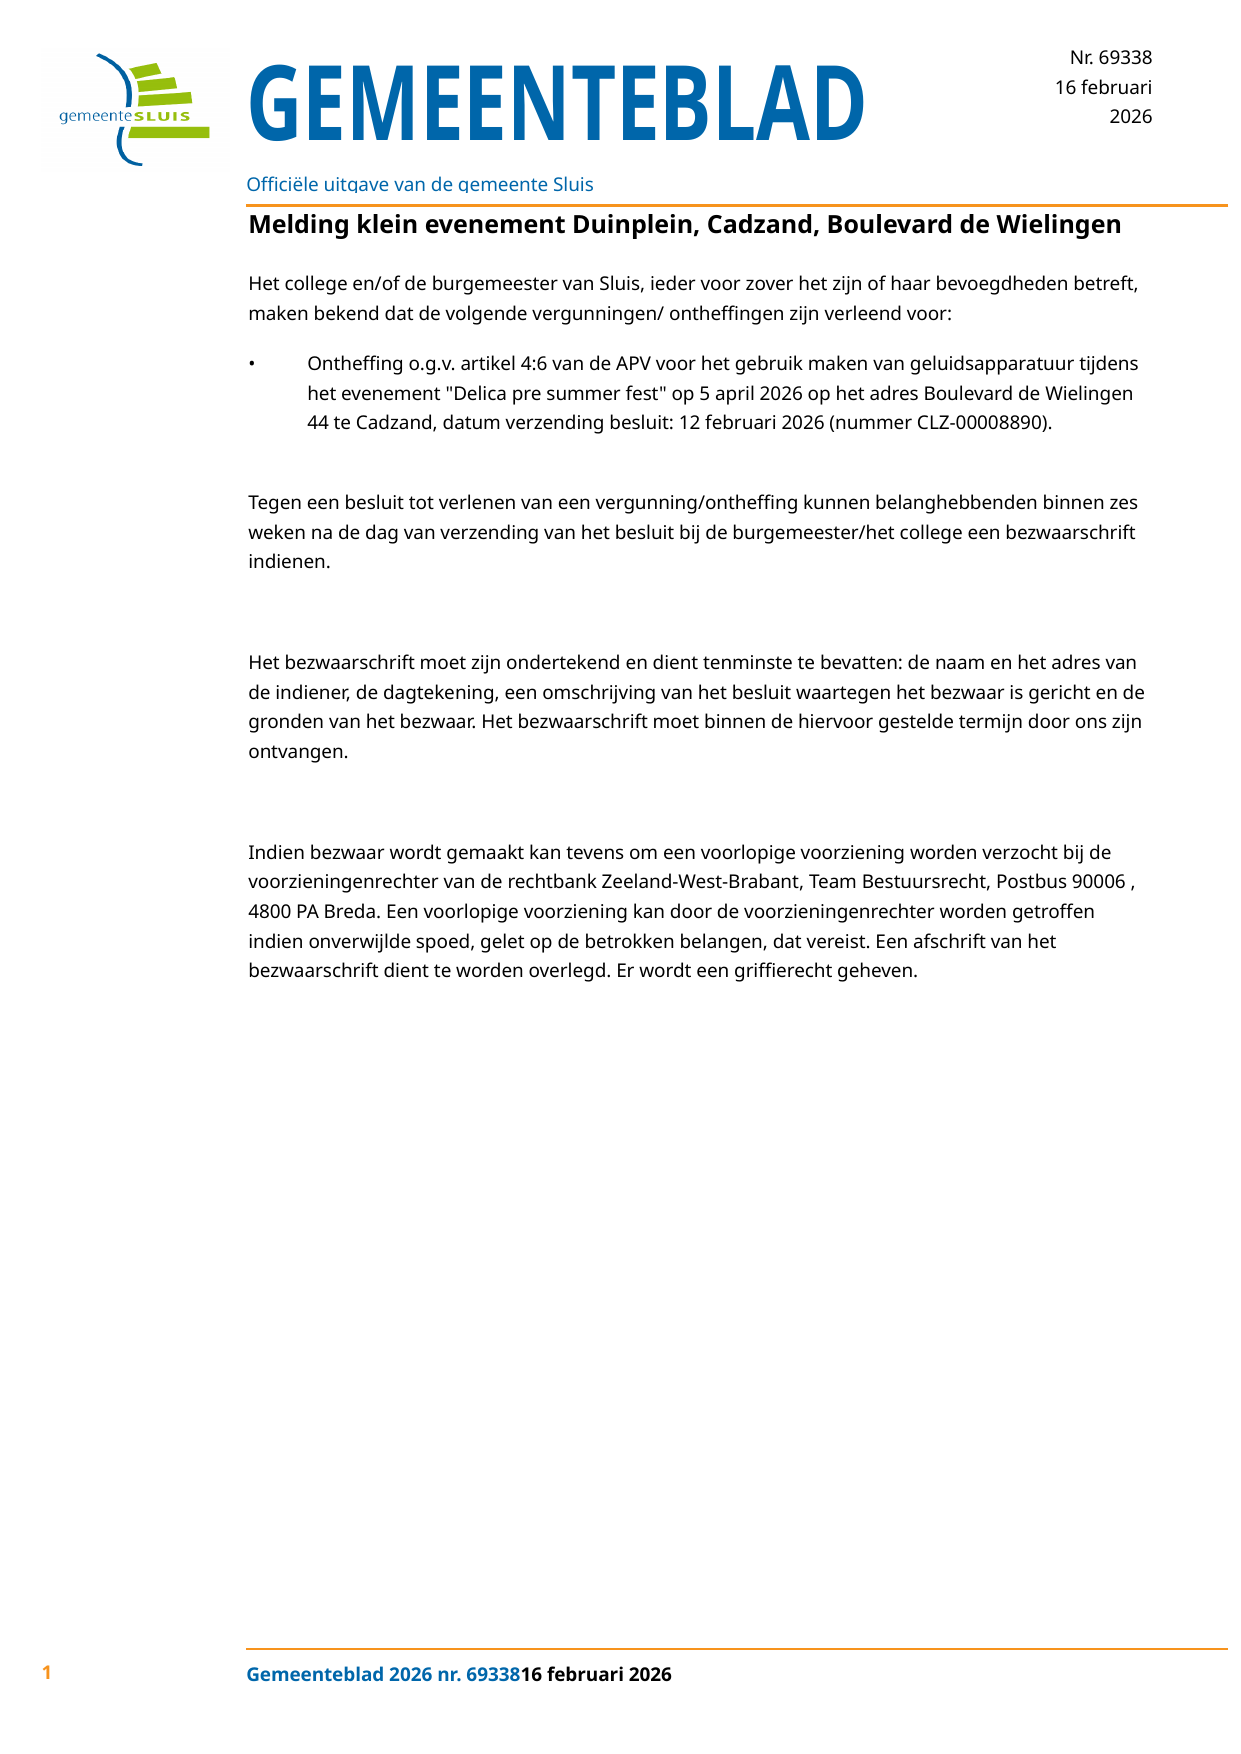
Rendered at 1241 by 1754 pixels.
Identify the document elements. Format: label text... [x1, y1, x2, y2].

text Het college en/of de burgemeester van Sluis, ieder voor zover het zijn of haar bevoegdheden betreft, maken bekend dat de volgende vergunningen/ ontheffingen zijn verleend voor: [248, 270, 1152, 326]
text Melding klein evenement Duinplein, Cadzand, Boulevard de Wielingen [248, 207, 1152, 241]
text Indien bezwaar wordt gemaakt kan tevens om een voorlopige voorziening worden verzocht bij de voorzieningenrechter van de rechtbank Zeeland-West-Brabant, Team Bestuursrecht, Postbus 90006 , 4800 PA Breda. Een voorlopige voorziening kan door de voorzieningenrechter worden getroffen indien onverwijlde spoed, gelet op de betrokken belangen, dat vereist. Een afschrift van het bezwaarschrift dient te worden overlegd. Er wordt een griffierecht geheven. [248, 839, 1152, 983]
text Tegen een besluit tot verlenen van een vergunning/ontheffing kunnen belanghebbenden binnen zes weken na de dag van verzending van het besluit bij de burgemeester/het college een bezwaarschrift indienen. [248, 489, 1152, 574]
picture [41, 47, 231, 172]
list Ontheffing o.g.v. artikel 4:6 van de APV voor het gebruik maken van geluidsapparatuur tijdens het evenement "Delica pre summer fest" op 5 april 2026 op het adres Boulevard de Wielingen 44 te Cadzand, datum verzending besluit: 12 februari 2026 (nummer CLZ-00008890). [248, 350, 1152, 435]
text Het bezwaarschrift moet zijn ondertekend en dient tenminste te bevatten: de naam en het adres van de indiener, de dagtekening, een omschrijving van het besluit waartegen het bezwaar is gericht en de gronden van het bezwaar. Het bezwaarschrift moet binnen de hiervoor gestelde termijn door ons zijn ontvangen. [248, 649, 1152, 764]
